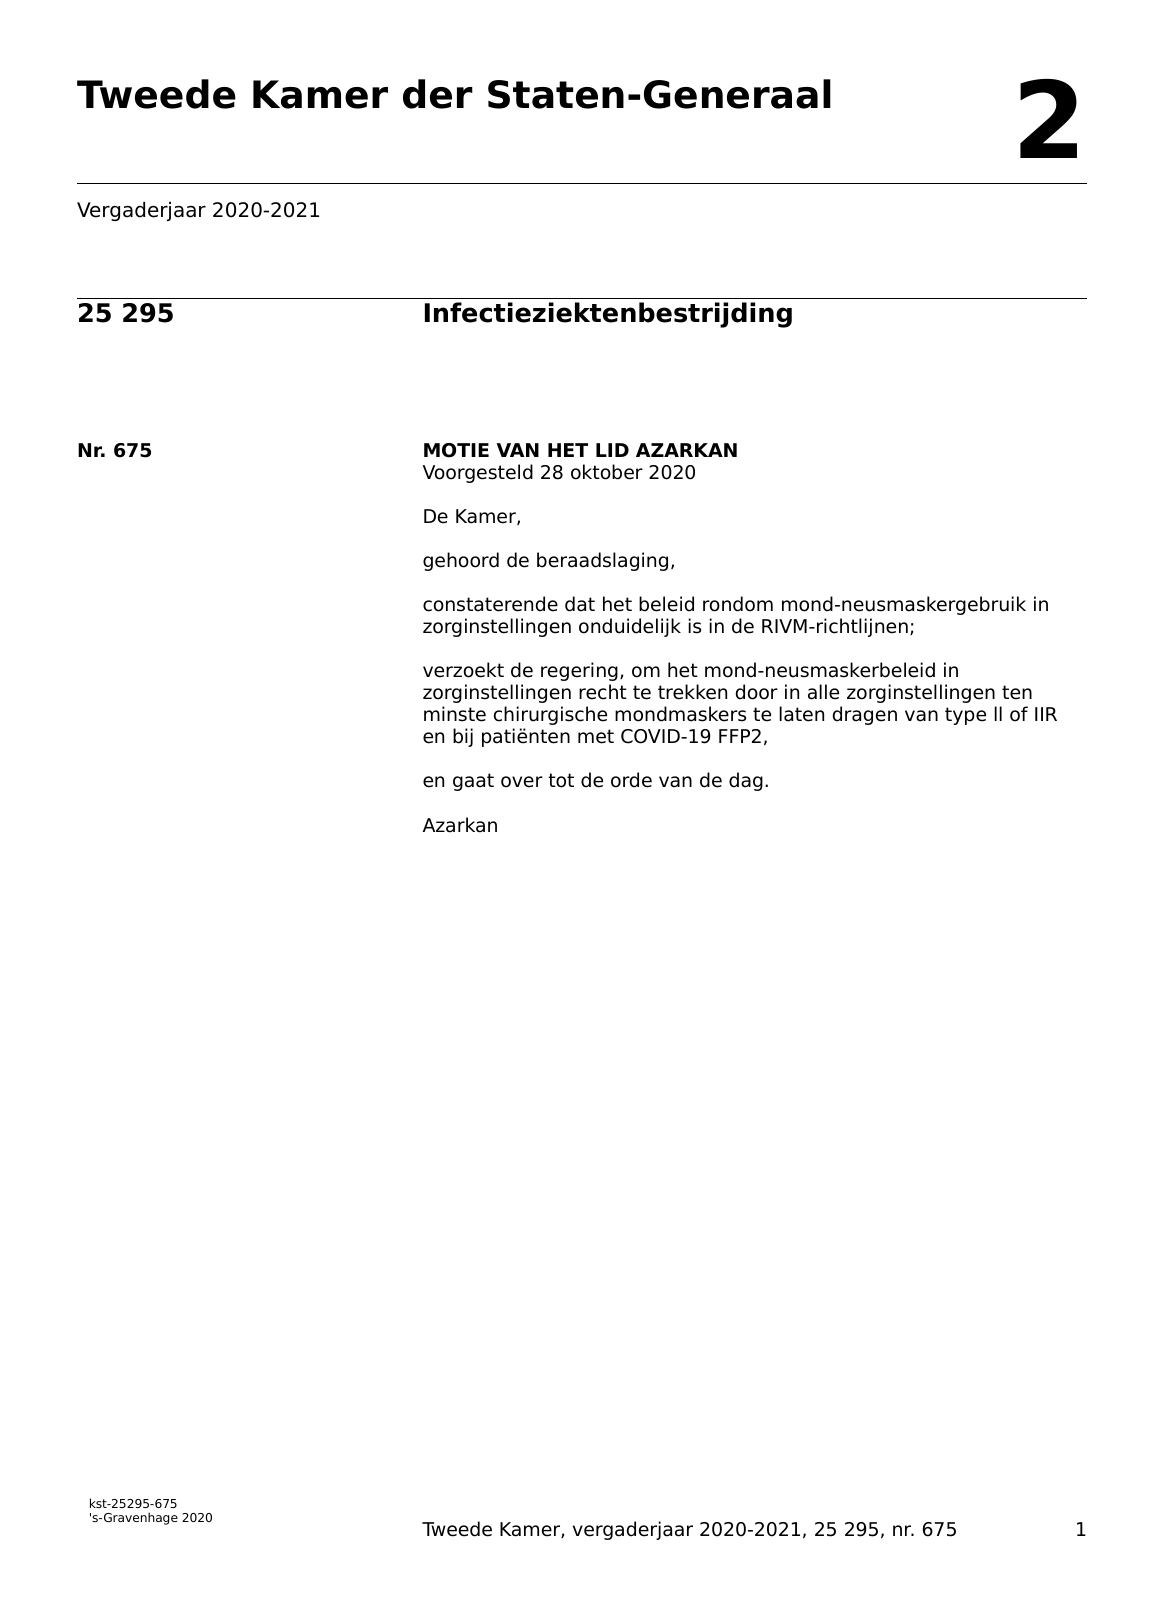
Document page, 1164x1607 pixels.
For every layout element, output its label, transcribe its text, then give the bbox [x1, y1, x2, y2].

text 's-Gravenhage 2020 [88, 1511, 323, 1525]
text De Kamer, [422, 506, 1087, 528]
subtitle Nr. 675 MOTIE VAN HET LID AZARKAN [77, 440, 1087, 462]
text constaterende dat het beleid rondom mond-neusmaskergebruik in zorginstellingen onduidelijk is in de RIVM-richtlijnen; [422, 594, 1087, 638]
table_cell Vergaderjaar 2020-2021 [77, 184, 1087, 298]
text verzoekt de regering, om het mond-neusmaskerbeleid in zorginstellingen recht te trekken door in alle zorginstellingen ten minste chirurgische mondmaskers te laten dragen van type ll of IIR en bij patiënten met COVID-19 FFP2, [422, 660, 1087, 748]
text gehoord de beraadslaging, [422, 550, 1087, 572]
text kst-25295-675 [88, 1497, 323, 1511]
text Voorgesteld 28 oktober 2020 [422, 462, 1087, 484]
table_header 2 [886, 59, 1087, 183]
subtitle 25 295 Infectieziektenbestrijding [77, 299, 1087, 329]
text Azarkan [422, 814, 1087, 837]
text en gaat over tot de orde van de dag. [422, 770, 1087, 792]
table_header Tweede Kamer der Staten-Generaal [77, 59, 886, 183]
